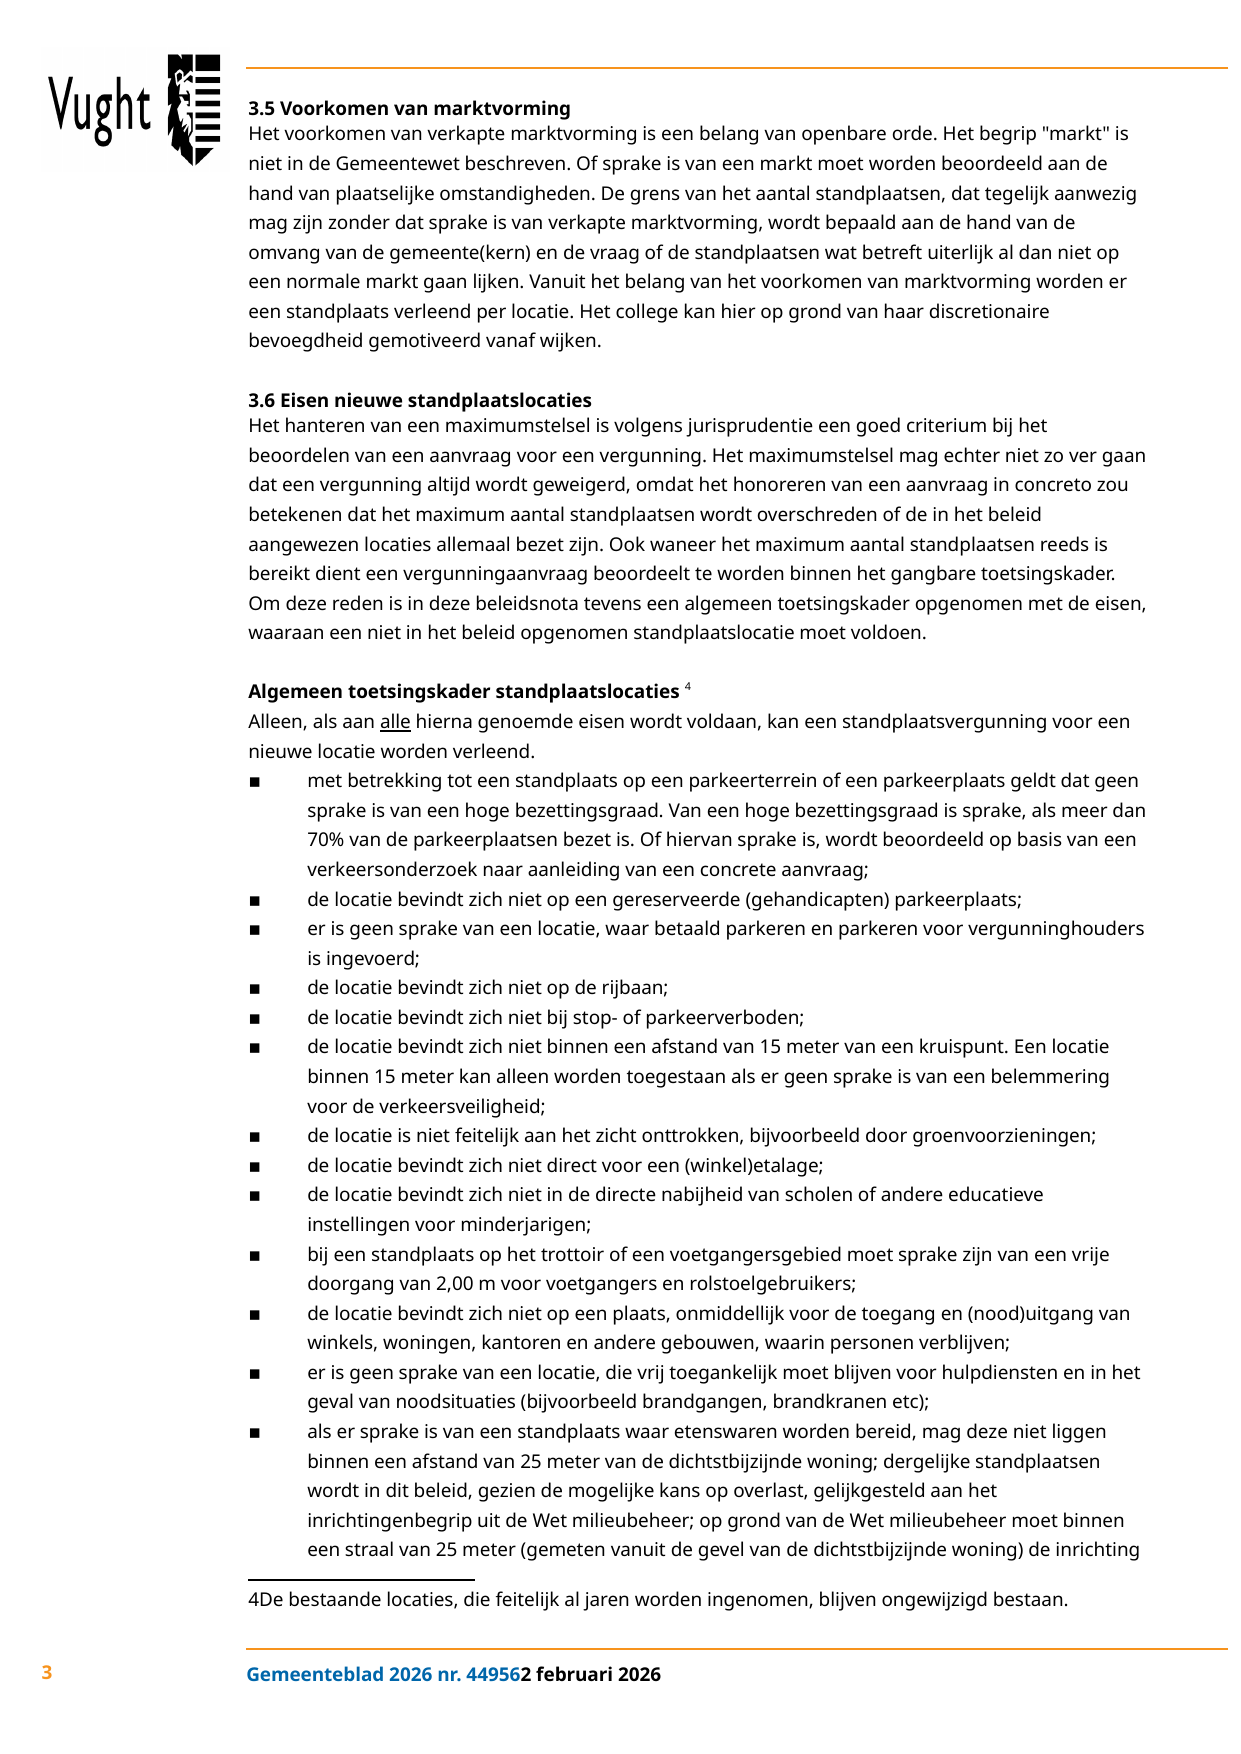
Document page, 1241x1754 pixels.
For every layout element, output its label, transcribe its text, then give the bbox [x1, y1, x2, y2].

text 3.6 Eisen nieuwe standplaatslocaties [248, 387, 1152, 412]
text Het hanteren van een maximumstelsel is volgens jurisprudentie een goed criterium bij het beoordelen van een aanvraag voor een vergunning. Het maximumstelsel mag echter niet zo ver gaan dat een vergunning altijd wordt geweigerd, omdat het honoreren van een aanvraag in concreto zou betekenen dat het maximum aantal standplaatsen wordt overschreden of de in het beleid aangewezen locaties allemaal bezet zijn. Ook waneer het maximum aantal standplaatsen reeds is bereikt dient een vergunningaanvraag beoordeelt te worden binnen het gangbare toetsingskader. Om deze reden is in deze beleidsnota tevens een algemeen toetsingskader opgenomen met de eisen, waaraan een niet in het beleid opgenomen standplaatslocatie moet voldoen. [248, 412, 1152, 645]
list er is geen sprake van een locatie, die vrij toegankelijk moet blijven voor hulpdiensten en in het geval van noodsituaties (bijvoorbeeld brandgangen, brandkranen etc); [248, 1359, 1152, 1414]
list de locatie bevindt zich niet binnen een afstand van 15 meter van een kruispunt. Een locatie binnen 15 meter kan alleen worden toegestaan als er geen sprake is van een belemmering voor de verkeersveiligheid; [248, 1034, 1152, 1119]
list bij een standplaats op het trottoir of een voetgangersgebied moet sprake zijn van een vrije doorgang van 2,00 m voor voetgangers en rolstoelgebruikers; [248, 1241, 1152, 1296]
list de locatie bevindt zich niet op een plaats, onmiddellijk voor de toegang en (nood)uitgang van winkels, woningen, kantoren en andere gebouwen, waarin personen verblijven; [248, 1300, 1152, 1355]
list de locatie bevindt zich niet op de rijbaan; [248, 974, 1152, 1000]
text Algemeen toetsingskader standplaatslocaties [248, 679, 1152, 704]
picture [41, 47, 231, 172]
list de locatie bevindt zich niet op een gereserveerde (gehandicapten) parkeerplaats; [248, 886, 1152, 912]
list de locatie bevindt zich niet in de directe nabijheid van scholen of andere educatieve instellingen voor minderjarigen; [248, 1182, 1152, 1237]
list er is geen sprake van een locatie, waar betaald parkeren en parkeren voor vergunninghouders is ingevoerd; [248, 915, 1152, 971]
text Alleen, als aan alle hierna genoemde eisen wordt voldaan, kan een standplaatsvergunning voor een nieuwe locatie worden verleend. [248, 708, 1152, 764]
list de locatie bevindt zich niet direct voor een (winkel)etalage; [248, 1152, 1152, 1178]
text De bestaande locaties, die feitelijk al jaren worden ingenomen, blijven ongewijzigd bestaan. [248, 1586, 1152, 1612]
list de locatie is niet feitelijk aan het zicht onttrokken, bijvoorbeeld door groenvoorzieningen; [248, 1122, 1152, 1148]
text Het voorkomen van verkapte marktvorming is een belang van openbare orde. Het begrip "markt" is niet in de Gemeentewet beschreven. Of sprake is van een markt moet worden beoordeeld aan de hand van plaatselijke omstandigheden. De grens van het aantal standplaatsen, dat tegelijk aanwezig mag zijn zonder dat sprake is van verkapte marktvorming, wordt bepaald aan de hand van de omvang van de gemeente(kern) en de vraag of de standplaatsen wat betreft uiterlijk al dan niet op een normale markt gaan lijken. Vanuit het belang van het voorkomen van marktvorming worden er een standplaats verleend per locatie. Het college kan hier op grond van haar discretionaire bevoegdheid gemotiveerd vanaf wijken. [248, 121, 1152, 353]
list met betrekking tot een standplaats op een parkeerterrein of een parkeerplaats geldt dat geen sprake is van een hoge bezettingsgraad. Van een hoge bezettingsgraad is sprake, als meer dan 70% van de parkeerplaatsen bezet is. Of hiervan sprake is, wordt beoordeeld op basis van een verkeersonderzoek naar aanleiding van een concrete aanvraag; [248, 767, 1152, 882]
text 3.5 Voorkomen van marktvorming [248, 95, 1152, 121]
list als er sprake is van een standplaats waar etenswaren worden bereid, mag deze niet liggen binnen een afstand van 25 meter van de dichtstbijzijnde woning; dergelijke standplaatsen wordt in dit beleid, gezien de mogelijke kans op overlast, gelijkgesteld aan het inrichtingenbegrip uit de Wet milieubeheer; op grond van de Wet milieubeheer moet binnen een straal van 25 meter (gemeten vanuit de gevel van de dichtstbijzijnde woning) de inrichting [248, 1418, 1152, 1562]
list de locatie bevindt zich niet bij stop- of parkeerverboden; [248, 1004, 1152, 1030]
